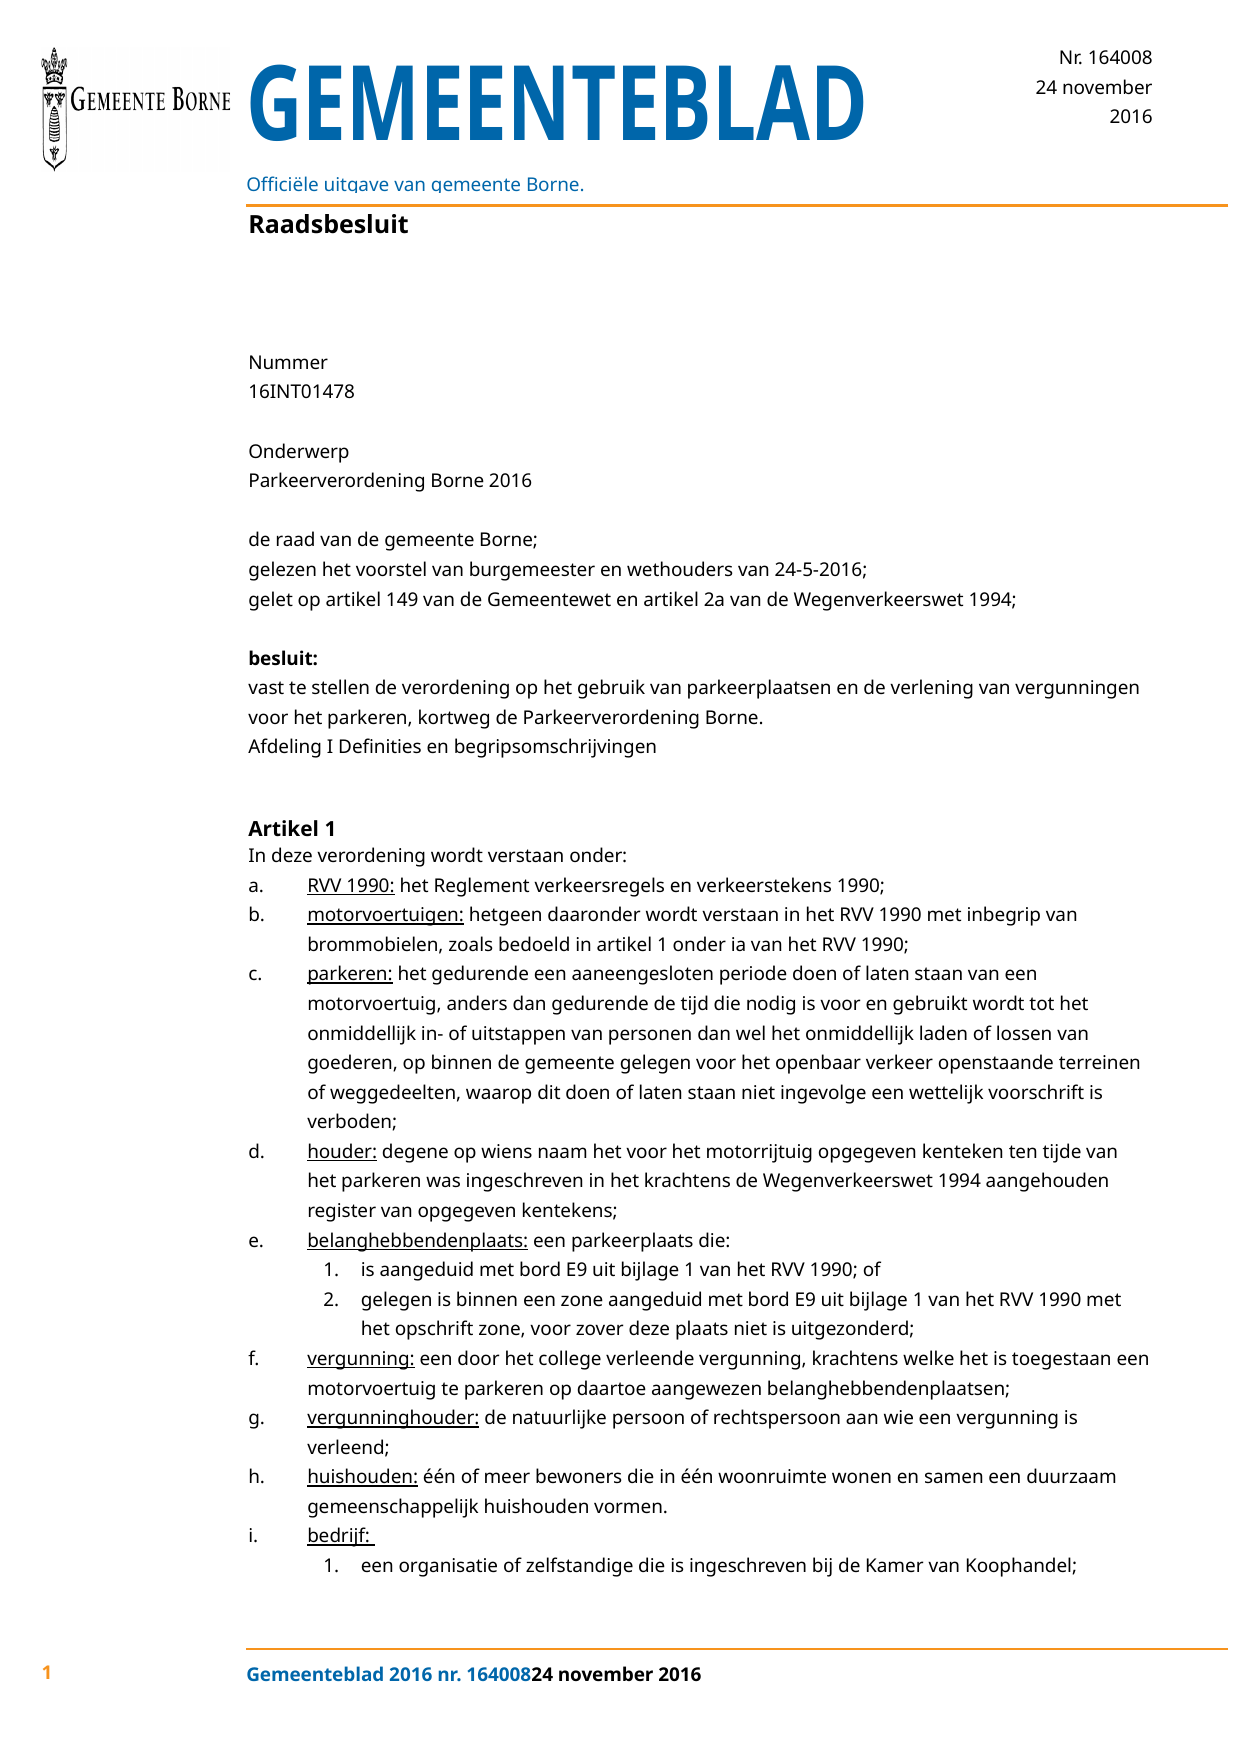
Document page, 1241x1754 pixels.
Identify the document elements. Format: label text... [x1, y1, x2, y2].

text besluit: [248, 645, 1152, 671]
text Onderwerp [248, 438, 1152, 464]
list houder: degene op wiens naam het voor het motorrijtuig opgegeven kenteken ten tijde van het parkeren was ingeschreven in het krachtens de Wegenverkeerswet 1994 aangehouden register van opgegeven kentekens; [248, 1138, 1152, 1223]
list vergunninghouder: de natuurlijke persoon of rechtspersoon aan wie een vergunning is verleend; [248, 1404, 1152, 1459]
text gelezen het voorstel van burgemeester en wethouders van 24-5-2016; [248, 556, 1152, 582]
text Nummer [248, 349, 1152, 375]
text Raadsbesluit [248, 207, 1152, 241]
list vergunning: een door het college verleende vergunning, krachtens welke het is toegestaan een motorvoertuig te parkeren op daartoe aangewezen belanghebbendenplaatsen; [248, 1345, 1152, 1400]
text Afdeling I Definities en begripsomschrijvingen [248, 734, 1152, 759]
text Artikel 1 [248, 814, 1152, 842]
list parkeren: het gedurende een aaneengesloten periode doen of laten staan van een motorvoertuig, anders dan gedurende de tijd die nodig is voor en gebruikt wordt tot het onmiddellijk in- of uitstappen van personen dan wel het onmiddellijk laden of lossen van goederen, op binnen de gemeente gelegen voor het openbaar verkeer openstaande terreinen of weggedeelten, waarop dit doen of laten staan niet ingevolge een wettelijk voorschrift is verboden; [248, 961, 1152, 1134]
list een organisatie of zelfstandige die is ingeschreven bij de Kamer van Koophandel; [323, 1552, 1152, 1578]
text 16INT01478 [248, 379, 1152, 404]
text de raad van de gemeente Borne; [248, 527, 1152, 552]
list bedrijf: [248, 1523, 1152, 1548]
list motorvoertuigen: hetgeen daaronder wordt verstaan in het RVV 1990 met inbegrip van brommobielen, zoals bedoeld in artikel 1 onder ia van het RVV 1990; [248, 901, 1152, 957]
list gelegen is binnen een zone aangeduid met bord E9 uit bijlage 1 van het RVV 1990 met het opschrift zone, voor zover deze plaats niet is uitgezonderd; [323, 1286, 1152, 1341]
list huishouden: één of meer bewoners die in één woonruimte wonen en samen een duurzaam gemeenschappelijk huishouden vormen. [248, 1463, 1152, 1519]
text gelet op artikel 149 van de Gemeentewet en artikel 2a van de Wegenverkeerswet 1994; [248, 586, 1152, 612]
list belanghebbendenplaats: een parkeerplaats die: [248, 1227, 1152, 1252]
text vast te stellen de verordening op het gebruik van parkeerplaatsen en de verlening van vergunningen voor het parkeren, kortweg de Parkeerverordening Borne. [248, 674, 1152, 730]
text In deze verordening wordt verstaan onder: [248, 842, 1152, 868]
list RVV 1990: het Reglement verkeersregels en verkeerstekens 1990; [248, 872, 1152, 897]
text Parkeerverordening Borne 2016 [248, 467, 1152, 493]
picture [41, 47, 231, 172]
list is aangeduid met bord E9 uit bijlage 1 van het RVV 1990; of [323, 1256, 1152, 1282]
